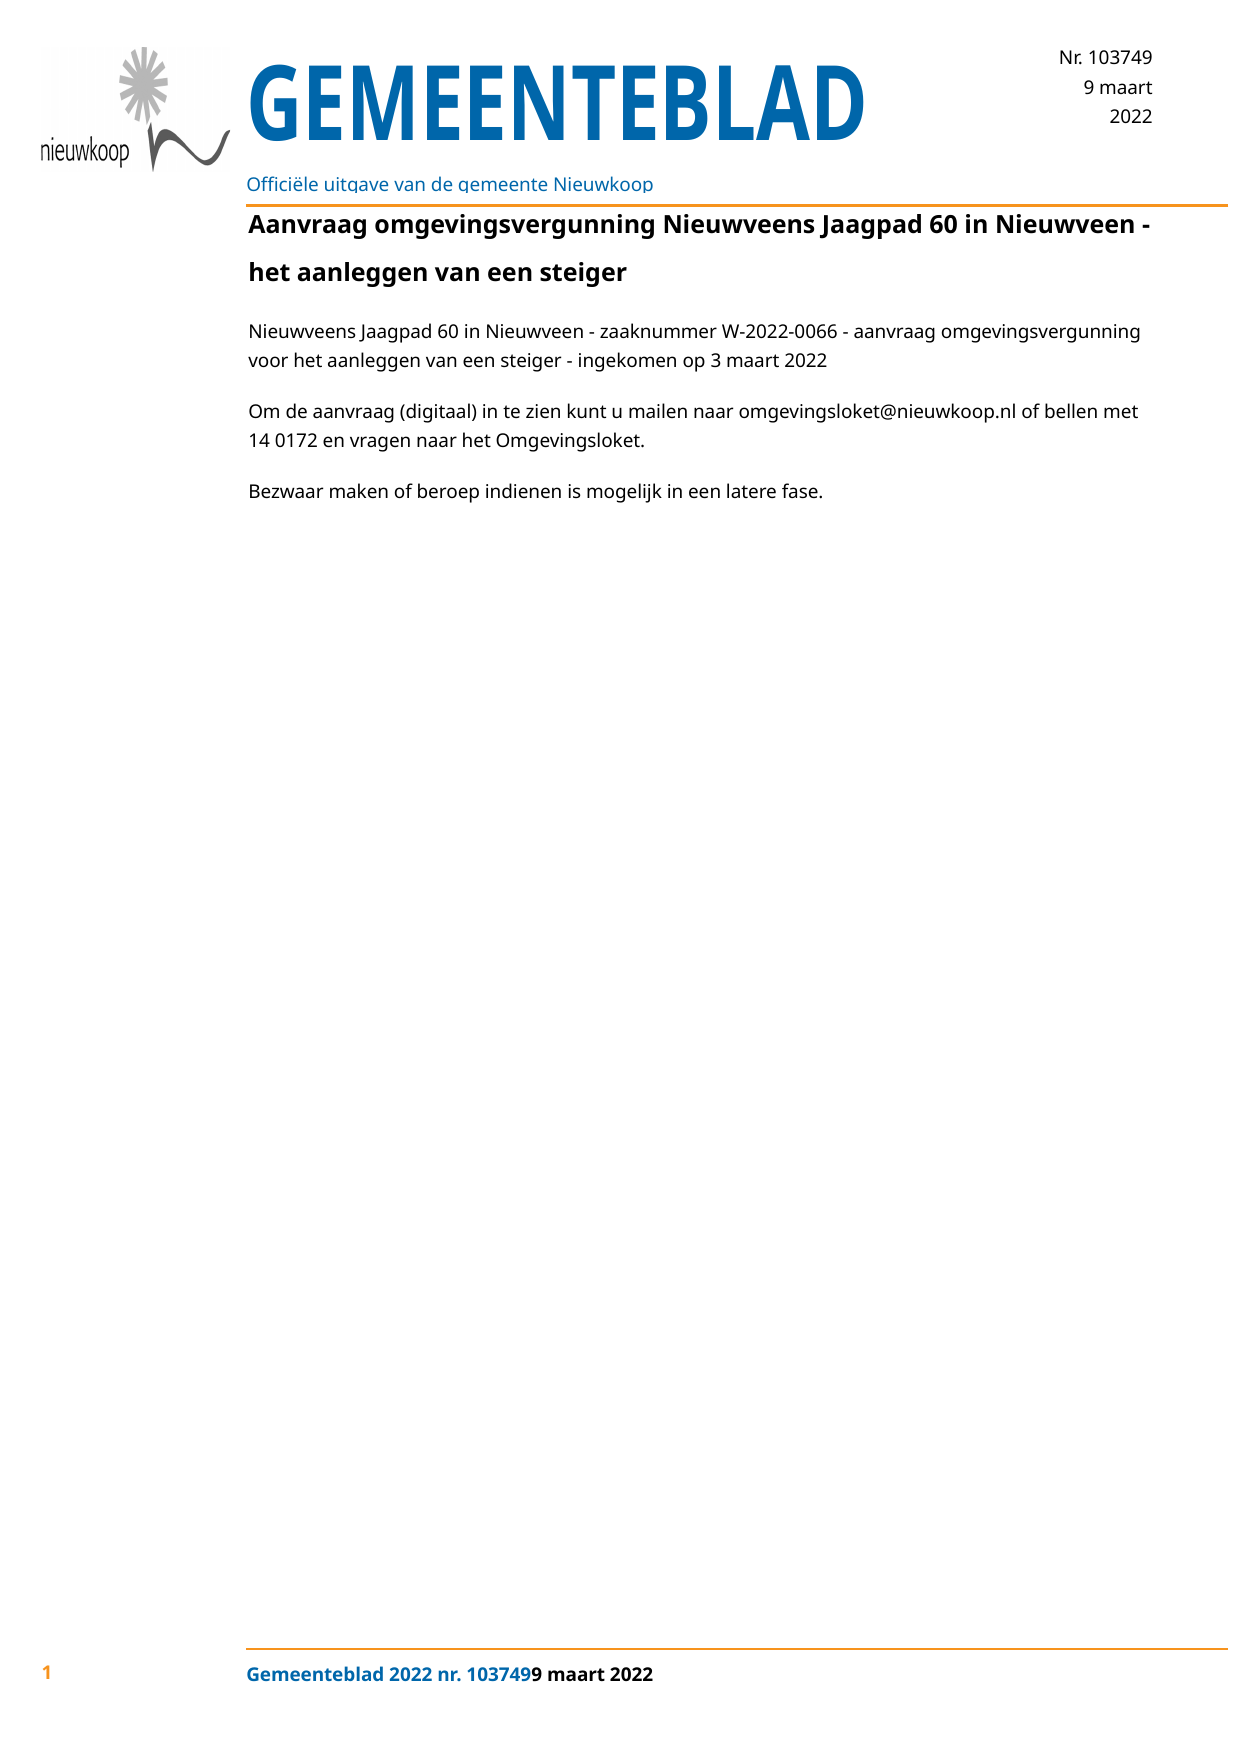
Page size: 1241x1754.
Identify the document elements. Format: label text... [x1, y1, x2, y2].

text Bezwaar maken of beroep indienen is mogelijk in een latere fase. [248, 478, 1152, 504]
text Aanvraag omgevingsvergunning Nieuwveens Jaagpad 60 in Nieuwveen - het aanleggen van een steiger [248, 207, 1152, 288]
picture [41, 47, 231, 172]
text Nieuwveens Jaagpad 60 in Nieuwveen - zaaknummer W-2022-0066 - aanvraag omgevingsvergunning voor het aanleggen van een steiger - ingekomen op 3 maart 2022 [248, 318, 1152, 373]
text Om de aanvraag (digitaal) in te zien kunt u mailen naar omgevingsloket@nieuwkoop.nl of bellen met 14 0172 en vragen naar het Omgevingsloket. [248, 398, 1152, 453]
